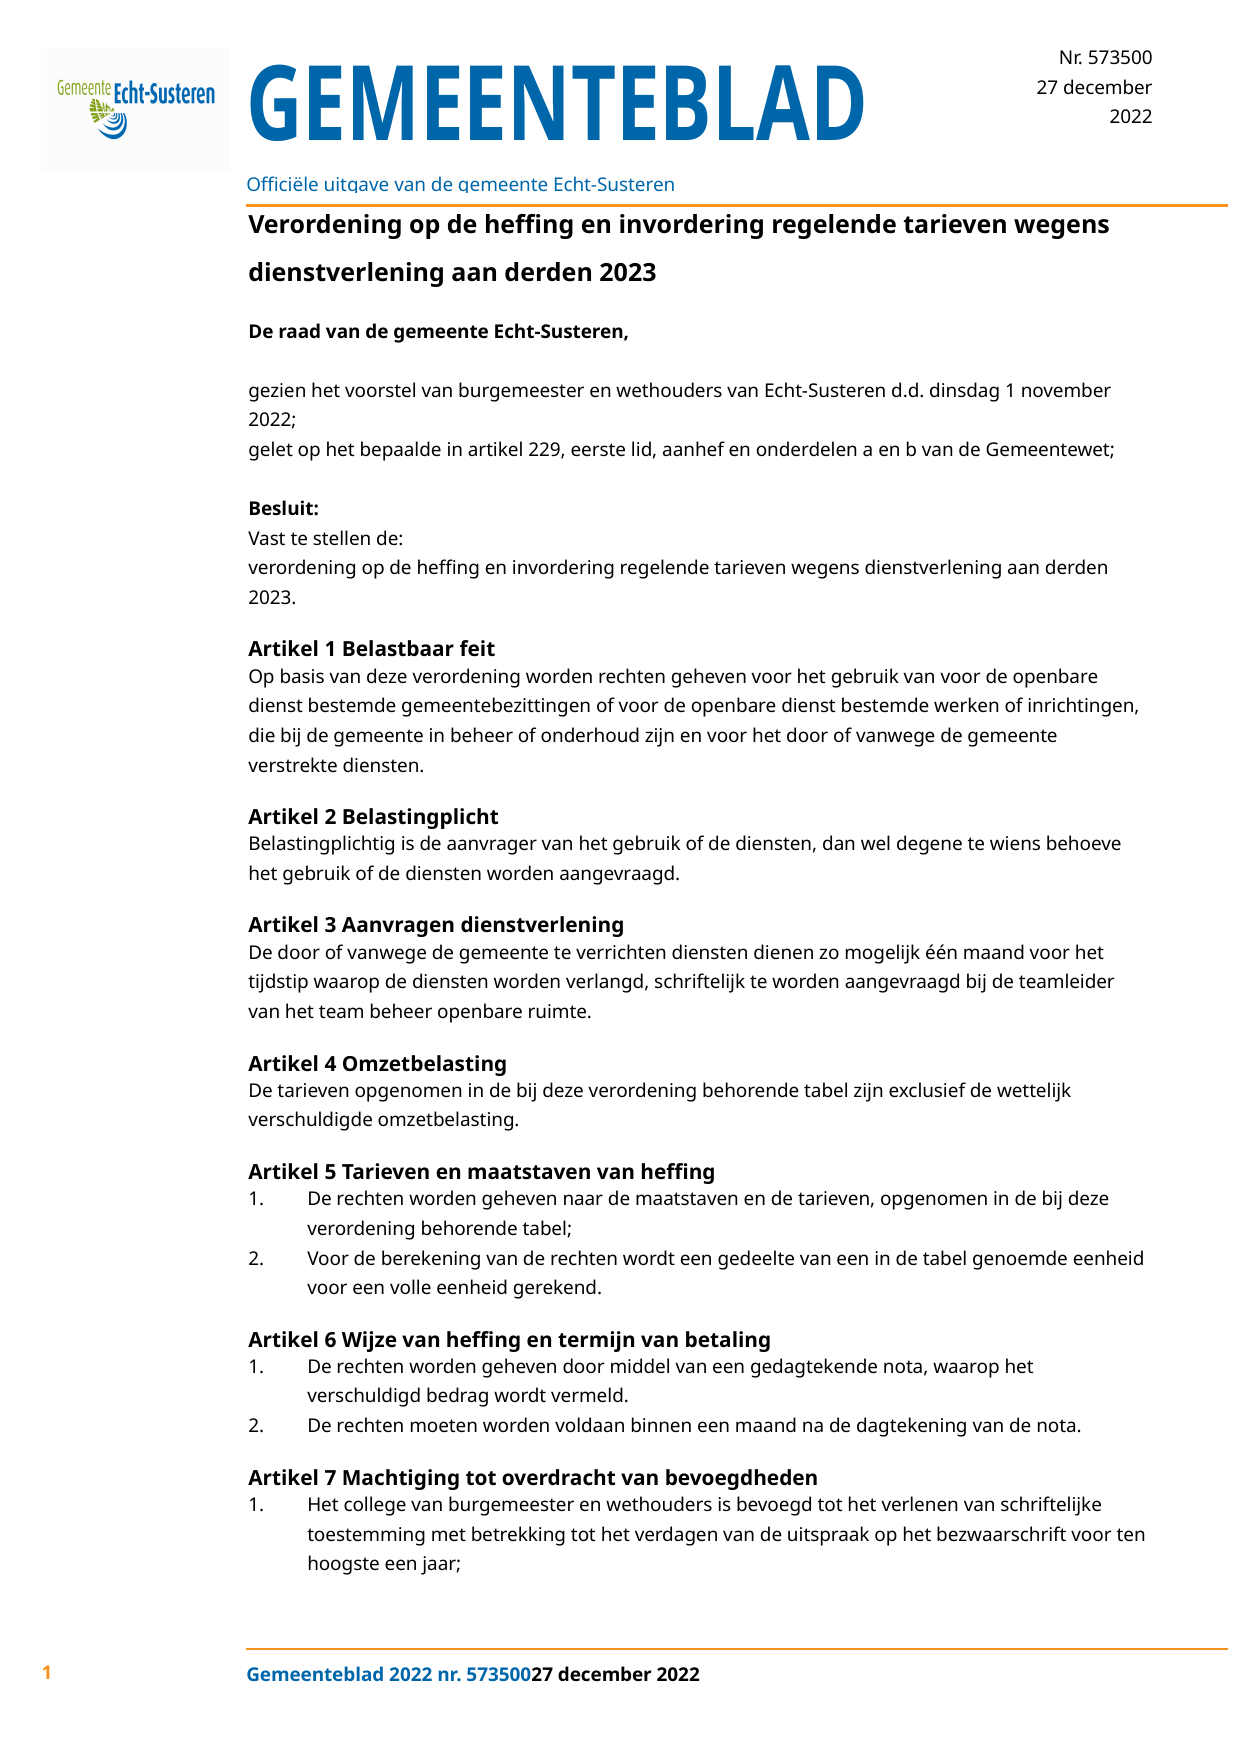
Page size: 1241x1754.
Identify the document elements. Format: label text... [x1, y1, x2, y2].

text Op basis van deze verordening worden rechten geheven voor het gebruik van voor de openbare dienst bestemde gemeentebezittingen of voor de openbare dienst bestemde werken of inrichtingen, die bij de gemeente in beheer of onderhoud zijn en voor het door of vanwege de gemeente verstrekte diensten. [248, 663, 1152, 777]
text Artikel 4 Omzetbelasting [248, 1049, 1152, 1077]
text De tarieven opgenomen in de bij deze verordening behorende tabel zijn exclusief de wettelijk verschuldigde omzetbelasting. [248, 1077, 1152, 1132]
list De rechten worden geheven naar de maatstaven en de tarieven, opgenomen in de bij deze verordening behorende tabel; [248, 1186, 1152, 1241]
text Belastingplichtig is de aanvrager van het gebruik of de diensten, dan wel degene te wiens behoeve het gebruik of de diensten worden aangevraagd. [248, 831, 1152, 886]
text Artikel 5 Tarieven en maatstaven van heffing [248, 1157, 1152, 1186]
list Voor de berekening van de rechten wordt een gedeelte van een in de tabel genoemde eenheid voor een volle eenheid gerekend. [248, 1245, 1152, 1300]
text De raad van de gemeente Echt-Susteren, [248, 318, 1152, 344]
text Artikel 1 Belastbaar feit [248, 634, 1152, 663]
text gelet op het bepaalde in artikel 229, eerste lid, aanhef en onderdelen a en b van de Gemeentewet; [248, 436, 1152, 462]
list Het college van burgemeester en wethouders is bevoegd tot het verlenen van schriftelijke toestemming met betrekking tot het verdagen van de uitspraak op het bezwaarschrift voor ten hoogste een jaar; [248, 1491, 1152, 1576]
text gezien het voorstel van burgemeester en wethouders van Echt-Susteren d.d. dinsdag 1 november 2022; [248, 377, 1152, 432]
text verordening op de heffing en invordering regelende tarieven wegens dienstverlening aan derden [248, 554, 1152, 580]
list De rechten worden geheven door middel van een gedagtekende nota, waarop het verschuldigd bedrag wordt vermeld. [248, 1353, 1152, 1408]
text Artikel 6 Wijze van heffing en termijn van betaling [248, 1325, 1152, 1353]
text Vast te stellen de: [248, 525, 1152, 551]
text De door of vanwege de gemeente te verrichten diensten dienen zo mogelijk één maand voor het tijdstip waarop de diensten worden verlangd, schriftelijk te worden aangevraagd bij de teamleider van het team beheer openbare ruimte. [248, 939, 1152, 1024]
text Besluit: [248, 495, 1152, 521]
text 2023. [248, 584, 1152, 610]
list De rechten moeten worden voldaan binnen een maand na de dagtekening van de nota. [248, 1412, 1152, 1438]
text Artikel 3 Aanvragen dienstverlening [248, 911, 1152, 939]
picture [41, 47, 231, 172]
text Artikel 7 Machtiging tot overdracht van bevoegdheden [248, 1463, 1152, 1491]
text Verordening op de heffing en invordering regelende tarieven wegens dienstverlening aan derden 2023 [248, 207, 1152, 288]
text Artikel 2 Belastingplicht [248, 802, 1152, 831]
